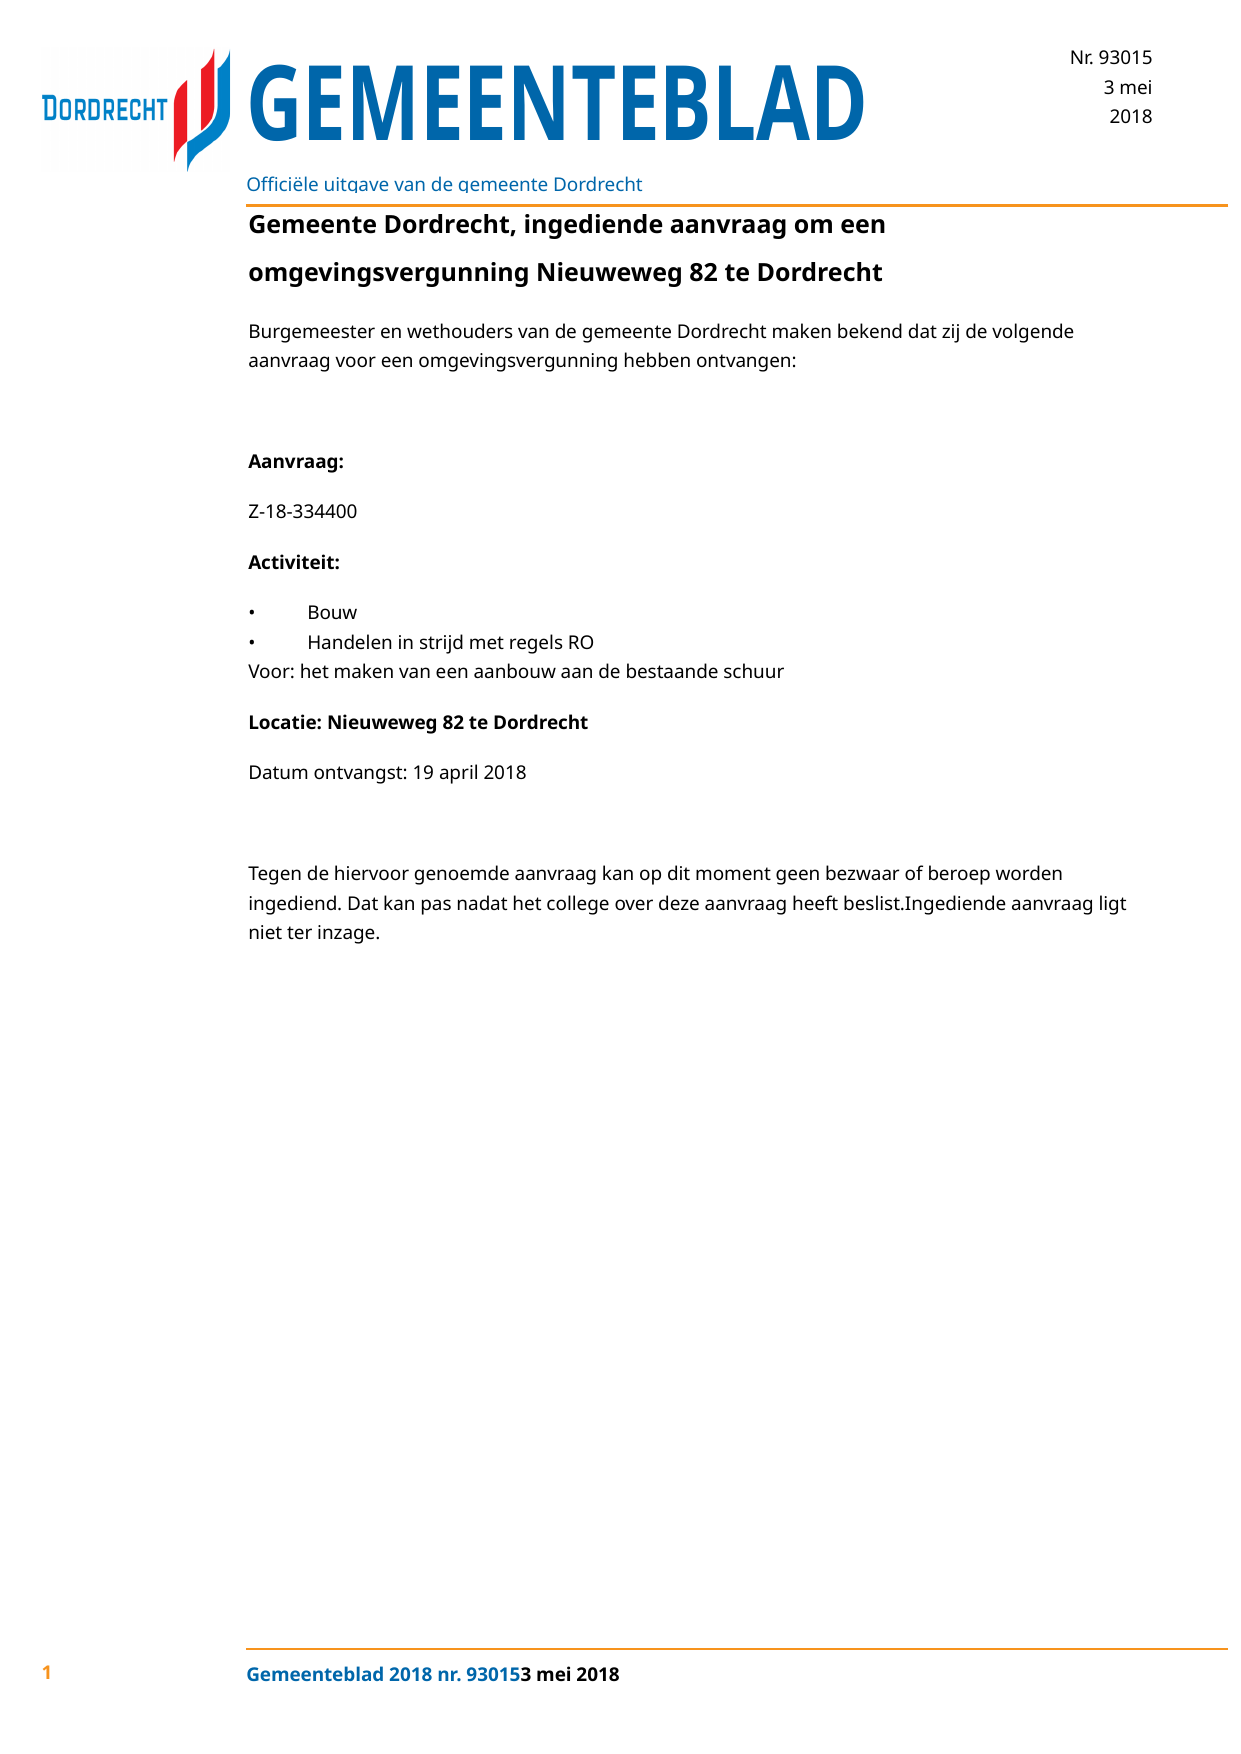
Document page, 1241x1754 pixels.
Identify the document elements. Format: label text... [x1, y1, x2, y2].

text Activiteit: [248, 549, 1152, 575]
list Handelen in strijd met regels RO [248, 629, 1152, 655]
picture [41, 47, 231, 172]
text Gemeente Dordrecht, ingediende aanvraag om een omgevingsvergunning Nieuweweg 82 te Dordrecht [248, 207, 1152, 288]
text Burgemeester en wethouders van de gemeente Dordrecht maken bekend dat zij de volgende aanvraag voor een omgevingsvergunning hebben ontvangen: [248, 318, 1152, 373]
text Datum ontvangst: 19 april 2018 [248, 759, 1152, 785]
text Z-18-334400 [248, 499, 1152, 524]
text Aanvraag: [248, 448, 1152, 474]
text Locatie: Nieuweweg 82 te Dordrecht [248, 709, 1152, 735]
text Tegen de hiervoor genoemde aanvraag kan op dit moment geen bezwaar of beroep worden ingediend. Dat kan pas nadat het college over deze aanvraag heeft beslist.Ingediende aanvraag ligt niet ter inzage. [248, 860, 1152, 945]
list Bouw [248, 599, 1152, 625]
text Voor: het maken van een aanbouw aan de bestaande schuur [248, 659, 1152, 684]
